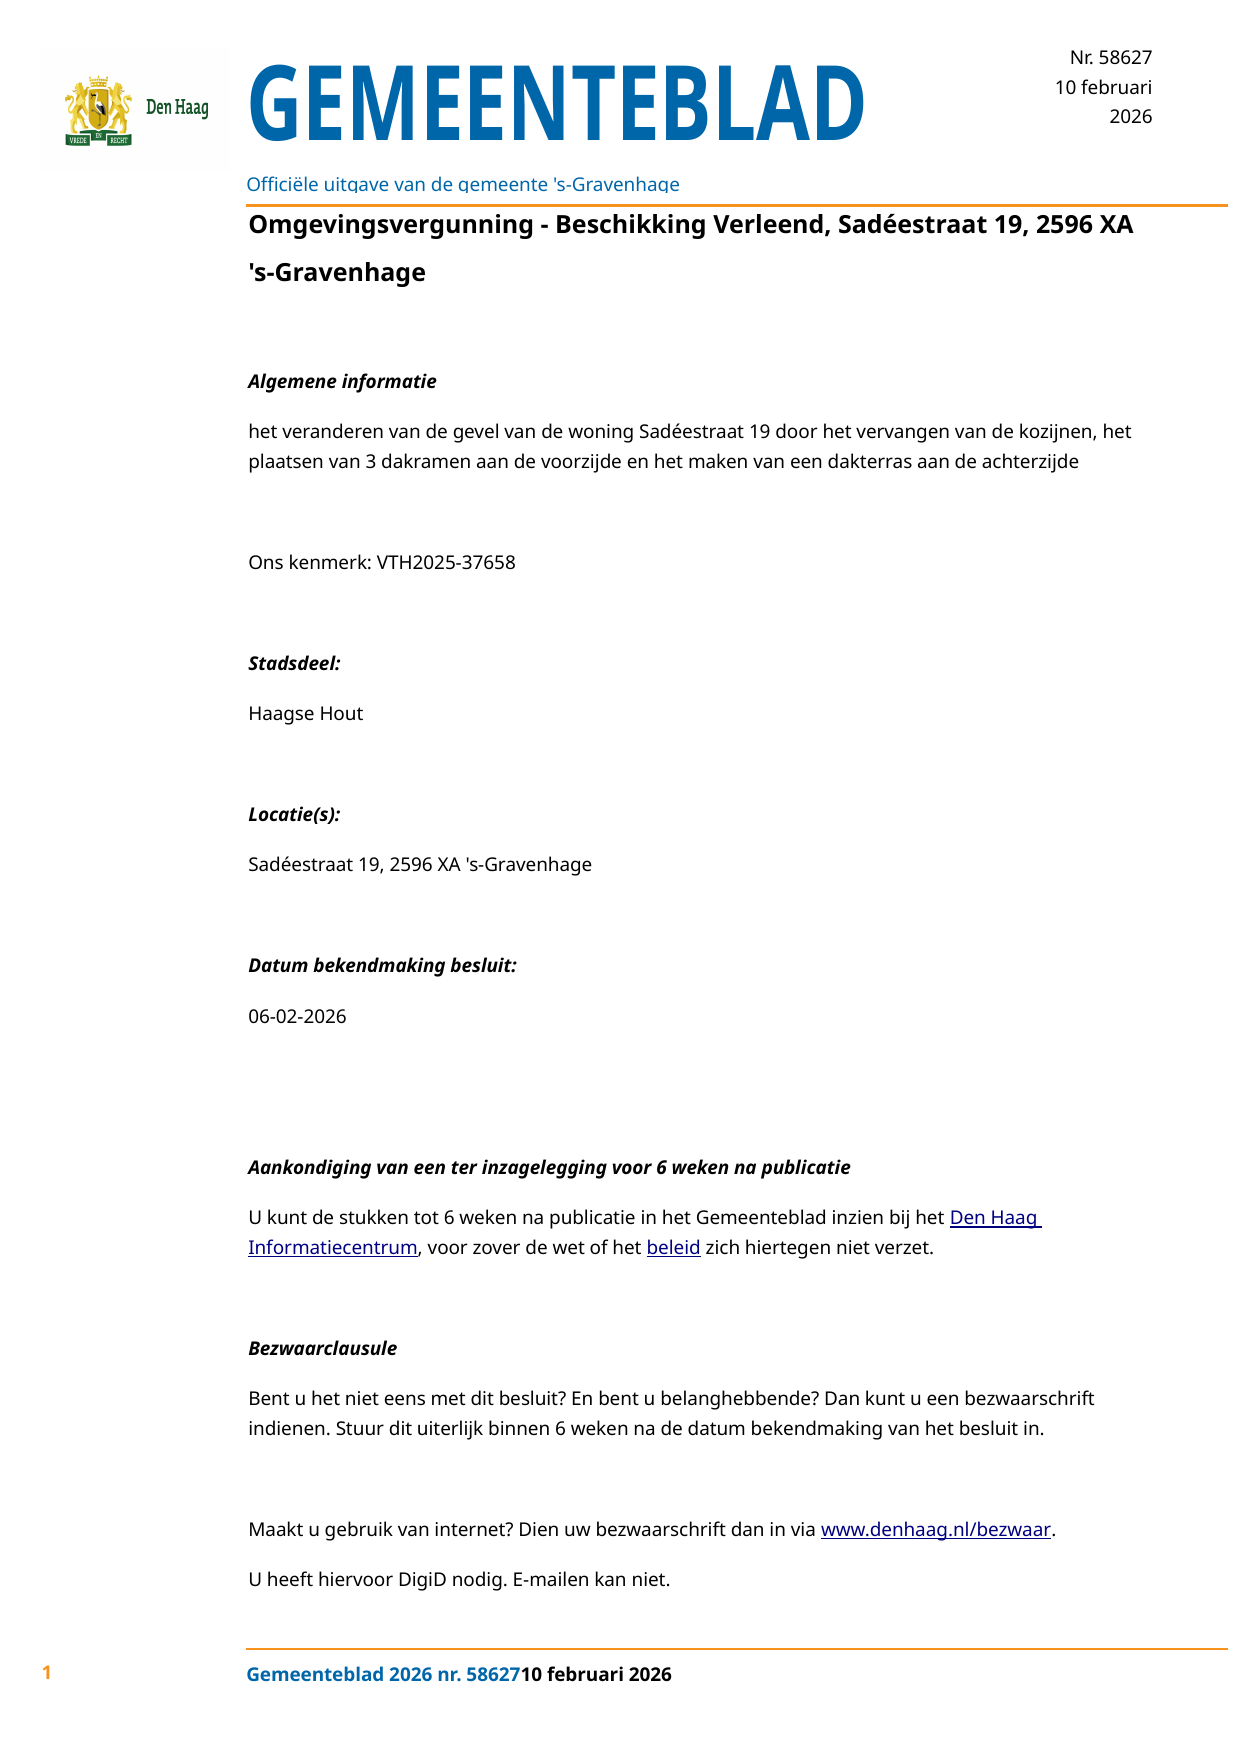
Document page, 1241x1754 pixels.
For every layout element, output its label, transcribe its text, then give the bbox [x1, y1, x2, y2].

text Algemene informatie [248, 368, 1152, 394]
text Sadéestraat 19, 2596 XA 's-Gravenhage [248, 852, 1152, 877]
text U kunt de stukken tot 6 weken na publicatie in het Gemeenteblad inzien bij het Den Haag Informatiecentrum, voor zover de wet of het beleid zich hiertegen niet verzet. [248, 1204, 1152, 1260]
text Locatie(s): [248, 801, 1152, 827]
text Bent u het niet eens met dit besluit? En bent u belanghebbende? Dan kunt u een bezwaarschrift indienen. Stuur dit uiterlijk binnen 6 weken na de datum bekendmaking van het besluit in. [248, 1385, 1152, 1441]
text Ons kenmerk: VTH2025-37658 [248, 549, 1152, 575]
text Maakt u gebruik van internet? Dien uw bezwaarschrift dan in via www.denhaag.nl/bezwaar. [248, 1516, 1152, 1542]
text 06-02-2026 [248, 1003, 1152, 1029]
text Aankondiging van een ter inzagelegging voor 6 weken na publicatie [248, 1154, 1152, 1180]
text het veranderen van de gevel van de woning Sadéestraat 19 door het vervangen van de kozijnen, het plaatsen van 3 dakramen aan de voorzijde en het maken van een dakterras aan de achterzijde [248, 419, 1152, 474]
text U heeft hiervoor DigiD nodig. E-mailen kan niet. [248, 1566, 1152, 1592]
text Stadsdeel: [248, 650, 1152, 676]
text Omgevingsvergunning - Beschikking Verleend, Sadéestraat 19, 2596 XA 's-Gravenhage [248, 207, 1152, 288]
text Haagse Hout [248, 700, 1152, 726]
text Bezwaarclausule [248, 1335, 1152, 1361]
picture [41, 47, 231, 172]
text Datum bekendmaking besluit: [248, 952, 1152, 978]
